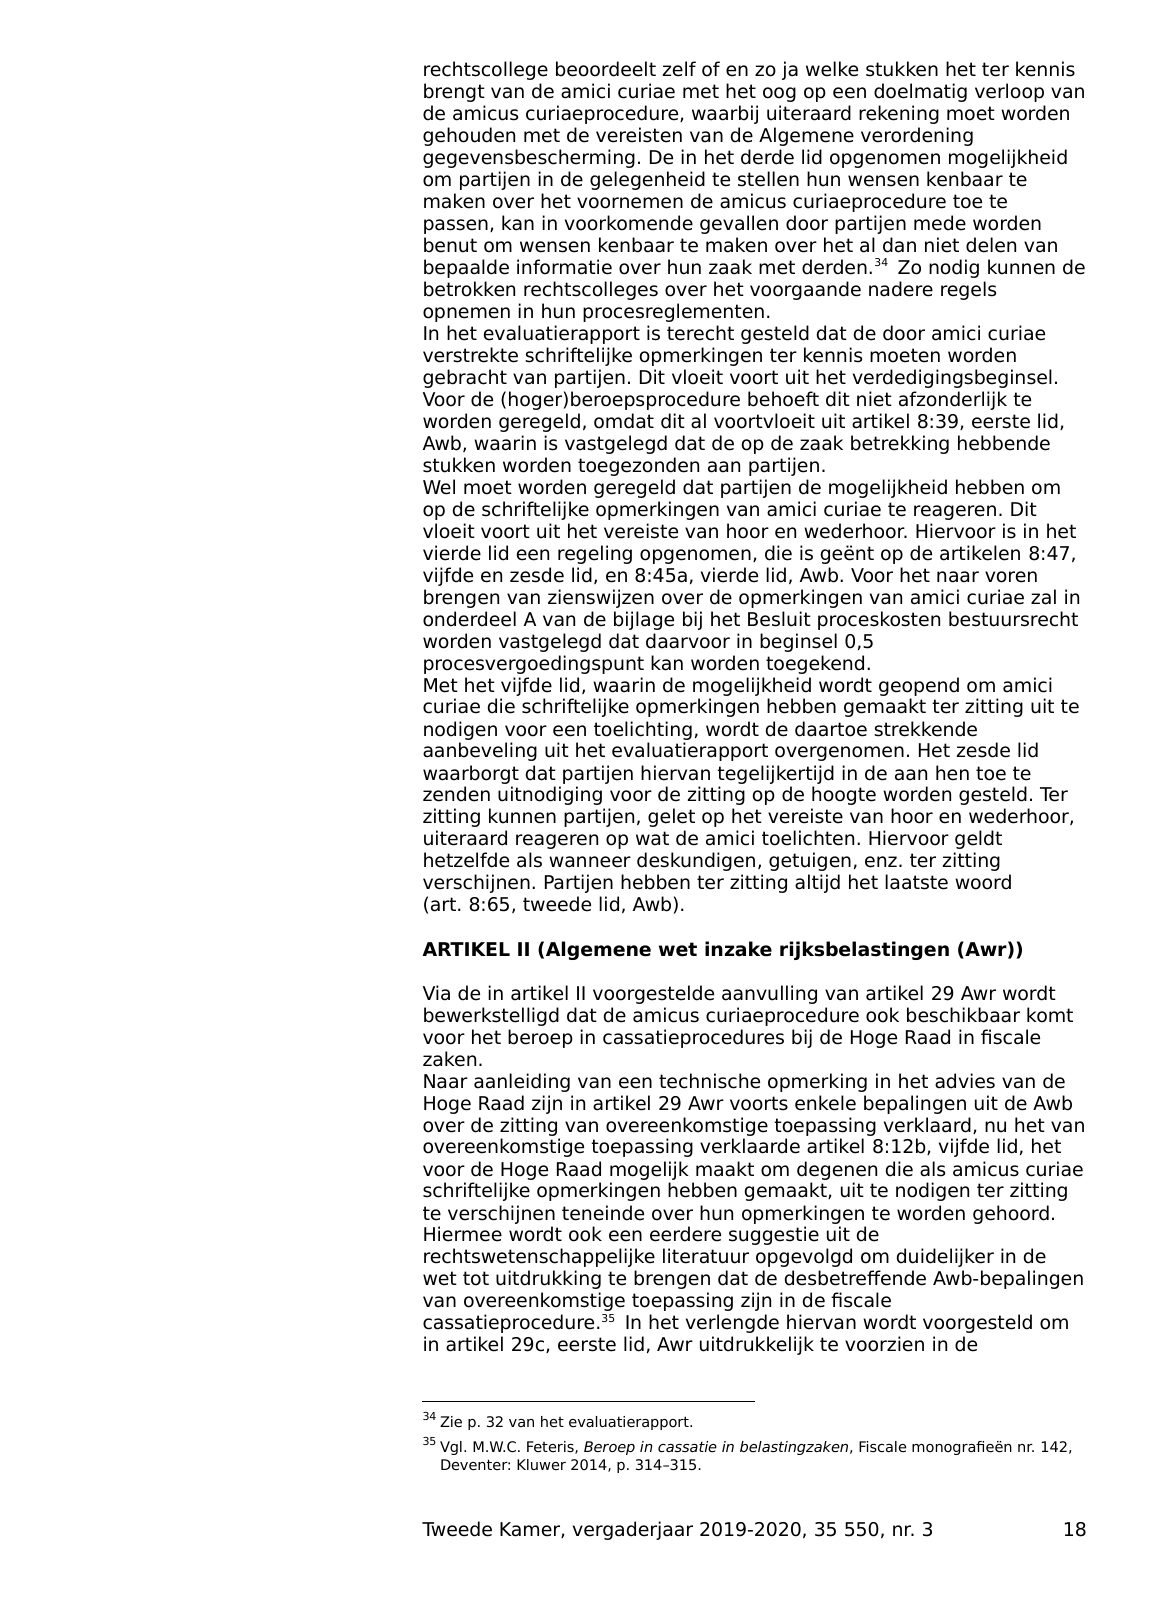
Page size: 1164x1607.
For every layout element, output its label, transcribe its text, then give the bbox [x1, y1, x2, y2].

text rechtscollege beoordeelt zelf of en zo ja welke stukken het ter kennis brengt van de amici curiae met het oog op een doelmatig verloop van de amicus curiaeprocedure, waarbij uiteraard rekening moet worden gehouden met de vereisten van de Algemene verordening gegevensbescherming. De in het derde lid opgenomen mogelijkheid om partijen in de gelegenheid te stellen hun wensen kenbaar te maken over het voornemen de amicus curiaeprocedure toe te passen, kan in voorkomende gevallen door partijen mede worden benut om wensen kenbaar te maken over het al dan niet delen van bepaalde informatie over hun zaak met derden. Zo nodig kunnen de betrokken rechtscolleges over het voorgaande nadere regels opnemen in hun procesreglementen. [422, 59, 1087, 323]
text In het evaluatierapport is terecht gesteld dat de door amici curiae verstrekte schriftelijke opmerkingen ter kennis moeten worden gebracht van partijen. Dit vloeit voort uit het verdedigingsbeginsel. Voor de (hoger)beroepsprocedure behoeft dit niet afzonderlijk te worden geregeld, omdat dit al voortvloeit uit artikel 8:39, eerste lid, Awb, waarin is vastgelegd dat de op de zaak betrekking hebbende stukken worden toegezonden aan partijen. [422, 323, 1087, 477]
text Zie p. 32 van het evaluatierapport. [422, 1410, 1087, 1432]
text Naar aanleiding van een technische opmerking in het advies van de Hoge Raad zijn in artikel 29 Awr voorts enkele bepalingen uit de Awb over de zitting van overeenkomstige toepassing verklaard, nu het van overeenkomstige toepassing verklaarde artikel 8:12b, vijfde lid, het voor de Hoge Raad mogelijk maakt om degenen die als amicus curiae schriftelijke opmerkingen hebben gemaakt, uit te nodigen ter zitting te verschijnen teneinde over hun opmerkingen te worden gehoord. Hiermee wordt ook een eerdere suggestie uit de rechtswetenschappelijke literatuur opgevolgd om duidelijker in de wet tot uitdrukking te brengen dat de desbetreffende Awb-bepalingen van overeenkomstige toepassing zijn in de fiscale cassatieprocedure. In het verlengde hiervan wordt voorgesteld om in artikel 29c, eerste lid, Awr uitdrukkelijk te voorzien in de [422, 1071, 1087, 1356]
text Met het vijfde lid, waarin de mogelijkheid wordt geopend om amici curiae die schriftelijke opmerkingen hebben gemaakt ter zitting uit te nodigen voor een toelichting, wordt de daartoe strekkende aanbeveling uit het evaluatierapport overgenomen. Het zesde lid waarborgt dat partijen hiervan tegelijkertijd in de aan hen toe te zenden uitnodiging voor de zitting op de hoogte worden gesteld. Ter zitting kunnen partijen, gelet op het vereiste van hoor en wederhoor, uiteraard reageren op wat de amici toelichten. Hiervoor geldt hetzelfde als wanneer deskundigen, getuigen, enz. ter zitting verschijnen. Partijen hebben ter zitting altijd het laatste woord (art. 8:65, tweede lid, Awb). [422, 674, 1087, 916]
text Wel moet worden geregeld dat partijen de mogelijkheid hebben om op de schriftelijke opmerkingen van amici curiae te reageren. Dit vloeit voort uit het vereiste van hoor en wederhoor. Hiervoor is in het vierde lid een regeling opgenomen, die is geënt op de artikelen 8:47, vijfde en zesde lid, en 8:45a, vierde lid, Awb. Voor het naar voren brengen van zienswijzen over de opmerkingen van amici curiae zal in onderdeel A van de bijlage bij het Besluit proceskosten bestuursrecht worden vastgelegd dat daarvoor in beginsel 0,5 procesvergoedingspunt kan worden toegekend. [422, 477, 1087, 674]
subtitle ARTIKEL II (Algemene wet inzake rijksbelastingen (Awr)) [422, 938, 1087, 960]
text Via de in artikel II voorgestelde aanvulling van artikel 29 Awr wordt bewerkstelligd dat de amicus curiaeprocedure ook beschikbaar komt voor het beroep in cassatieprocedures bij de Hoge Raad in fiscale zaken. [422, 983, 1087, 1071]
text Vgl. M.W.C. Feteris, Beroep in cassatie in belastingzaken, Fiscale monografieën nr. 142, Deventer: Kluwer 2014, p. 314–315. [422, 1435, 1087, 1474]
